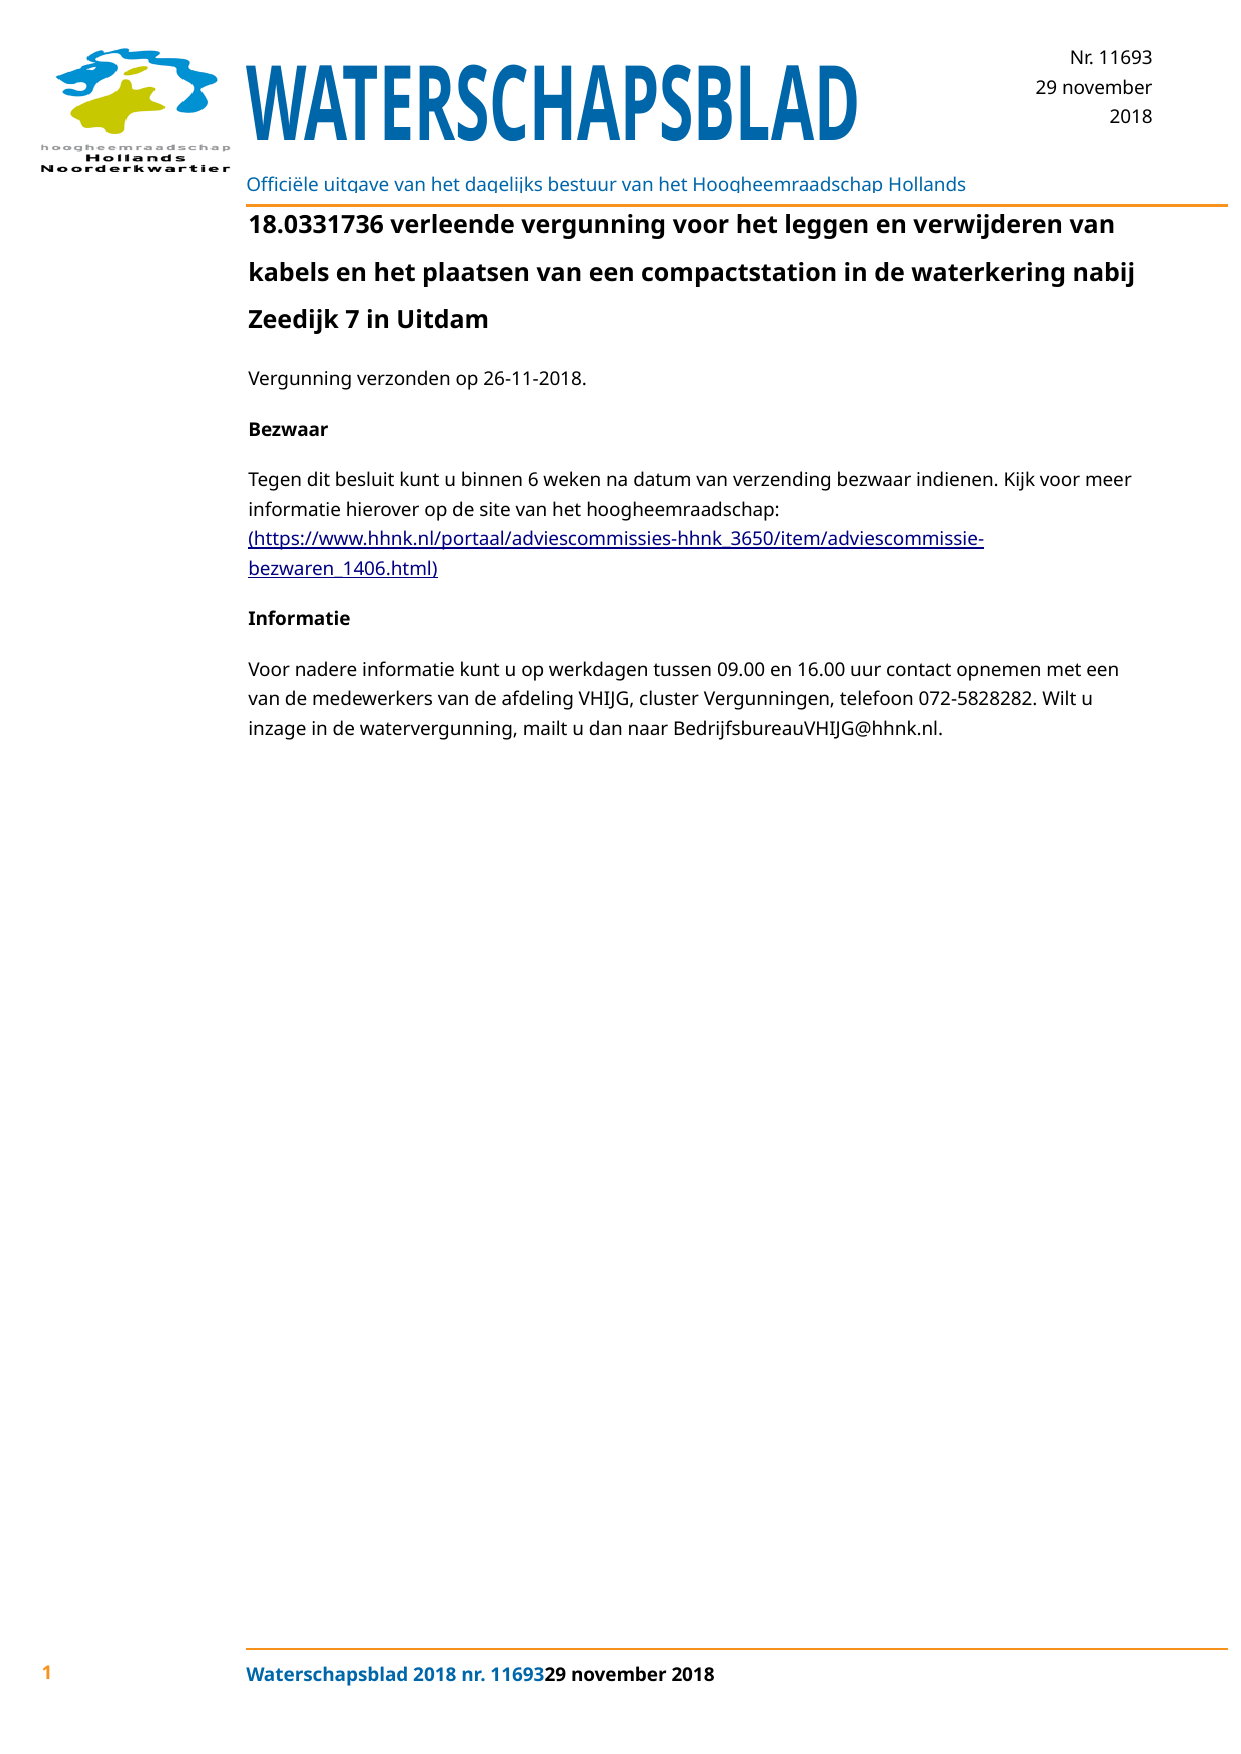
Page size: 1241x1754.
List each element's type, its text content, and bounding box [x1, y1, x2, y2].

text Bezwaar [248, 416, 1152, 442]
picture [41, 47, 231, 172]
text 18.0331736 verleende vergunning voor het leggen en verwijderen van kabels en het plaatsen van een compactstation in de waterkering nabij Zeedijk 7 in Uitdam [248, 207, 1152, 336]
text Tegen dit besluit kunt u binnen 6 weken na datum van verzending bezwaar indienen. Kijk voor meer informatie hierover op de site van het hoogheemraadschap: (https://www.hhnk.nl/portaal/adviescommissies-hhnk_3650/item/adviescommissie-bezwaren_1406.html) [248, 466, 1152, 581]
text Informatie [248, 606, 1152, 631]
text Voor nadere informatie kunt u op werkdagen tussen 09.00 en 16.00 uur contact opnemen met een van de medewerkers van de afdeling VHIJG, cluster Vergunningen, telefoon 072-5828282. Wilt u inzage in de watervergunning, mailt u dan naar BedrijfsbureauVHIJG@hhnk.nl. [248, 656, 1152, 741]
text Vergunning verzonden op 26-11-2018. [248, 366, 1152, 391]
